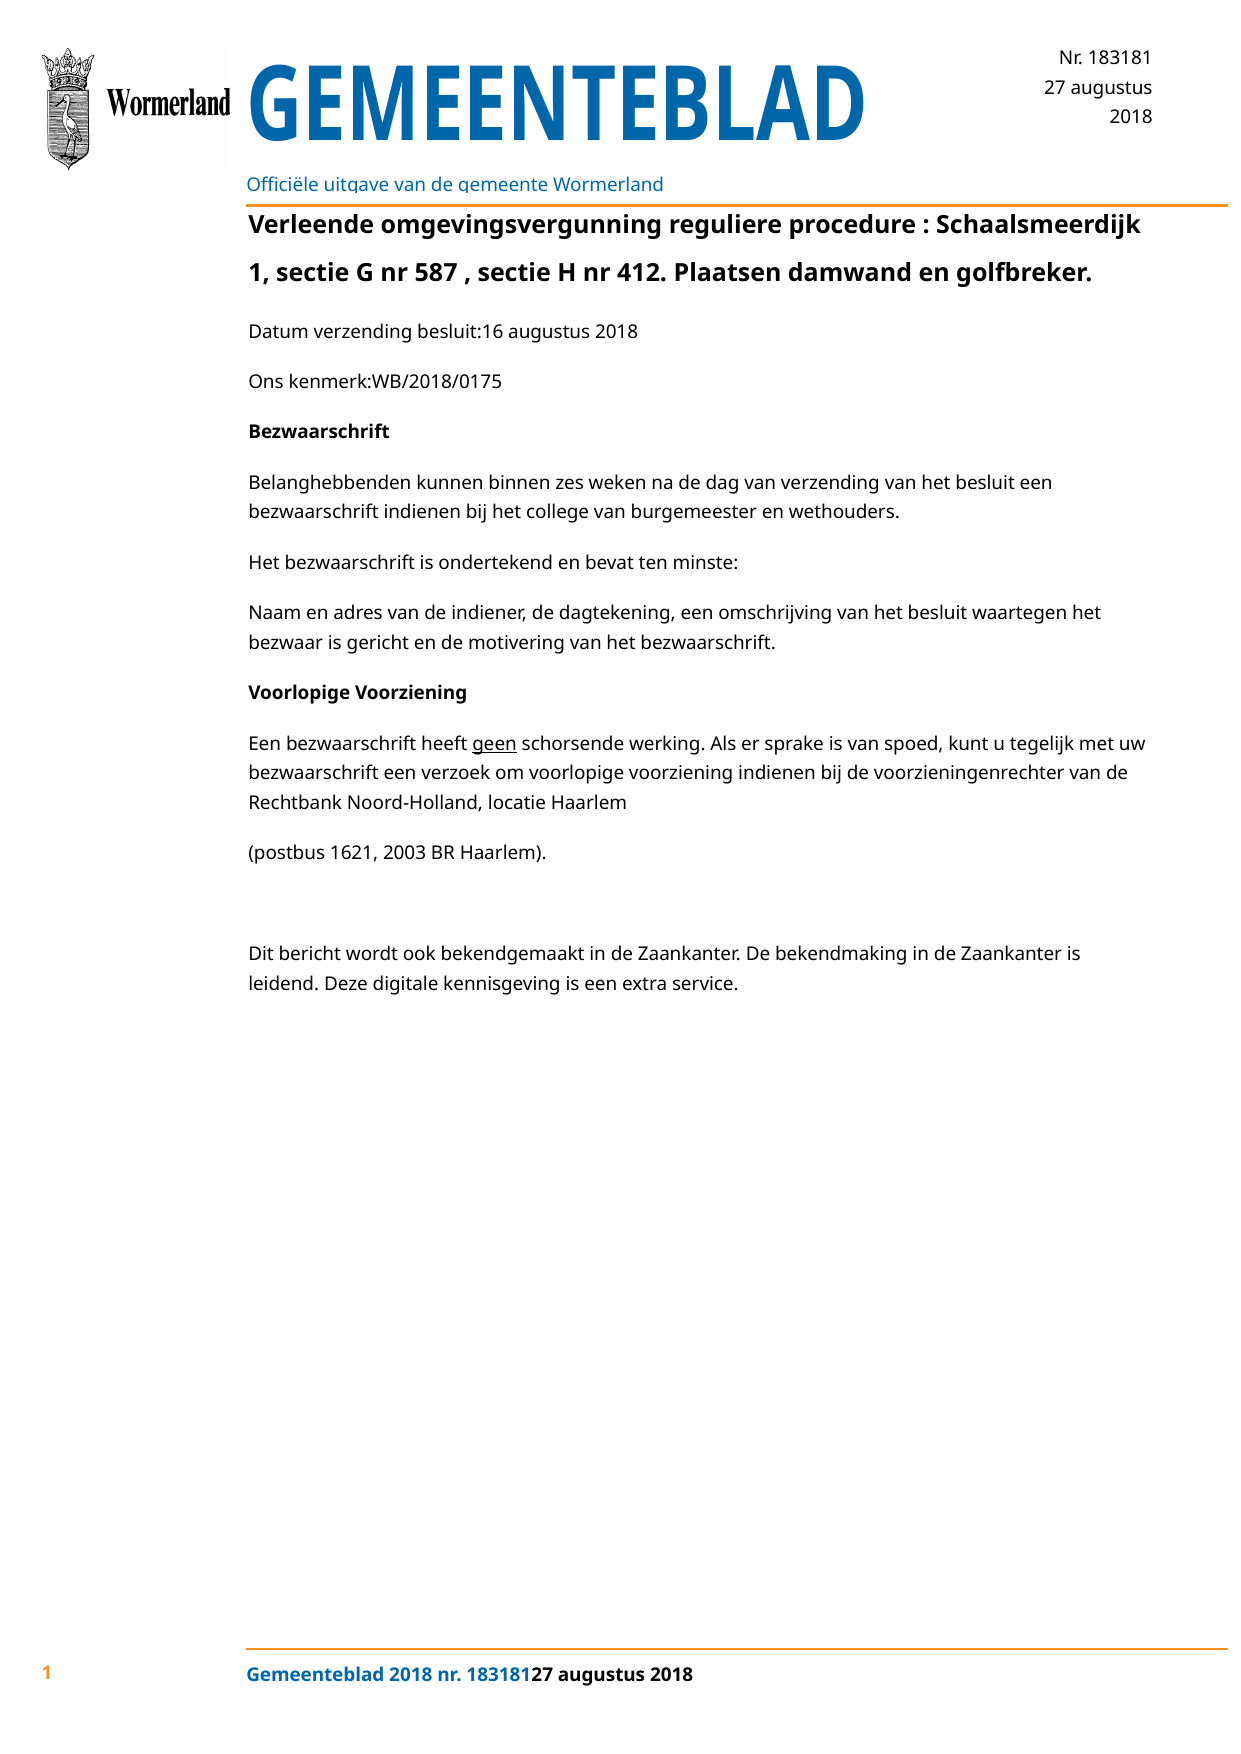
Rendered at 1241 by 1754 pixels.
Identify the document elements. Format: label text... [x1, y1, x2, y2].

text Een bezwaarschrift heeft geen schorsende werking. Als er sprake is van spoed, kunt u tegelijk met uw bezwaarschrift een verzoek om voorlopige voorziening indienen bij de voorzieningenrechter van de Rechtbank Noord-Holland, locatie Haarlem [248, 730, 1152, 815]
text Dit bericht wordt ook bekendgemaakt in de Zaankanter. De bekendmaking in de Zaankanter is leidend. Deze digitale kennisgeving is een extra service. [248, 940, 1152, 996]
text Belanghebbenden kunnen binnen zes weken na de dag van verzending van het besluit een bezwaarschrift indienen bij het college van burgemeester en wethouders. [248, 469, 1152, 524]
text Ons kenmerk:WB/2018/0175 [248, 368, 1152, 394]
text Het bezwaarschrift is ondertekend en bevat ten minste: [248, 549, 1152, 575]
text (postbus 1621, 2003 BR Haarlem). [248, 839, 1152, 865]
text Datum verzending besluit:16 augustus 2018 [248, 318, 1152, 344]
text Voorlopige Voorziening [248, 679, 1152, 705]
text Bezwaarschrift [248, 419, 1152, 444]
picture [41, 47, 231, 172]
text Naam en adres van de indiener, de dagtekening, een omschrijving van het besluit waartegen het bezwaar is gericht en de motivering van het bezwaarschrift. [248, 599, 1152, 655]
text Verleende omgevingsvergunning reguliere procedure : Schaalsmeerdijk 1, sectie G nr 587 , sectie H nr 412. Plaatsen damwand en golfbreker. [248, 207, 1152, 288]
